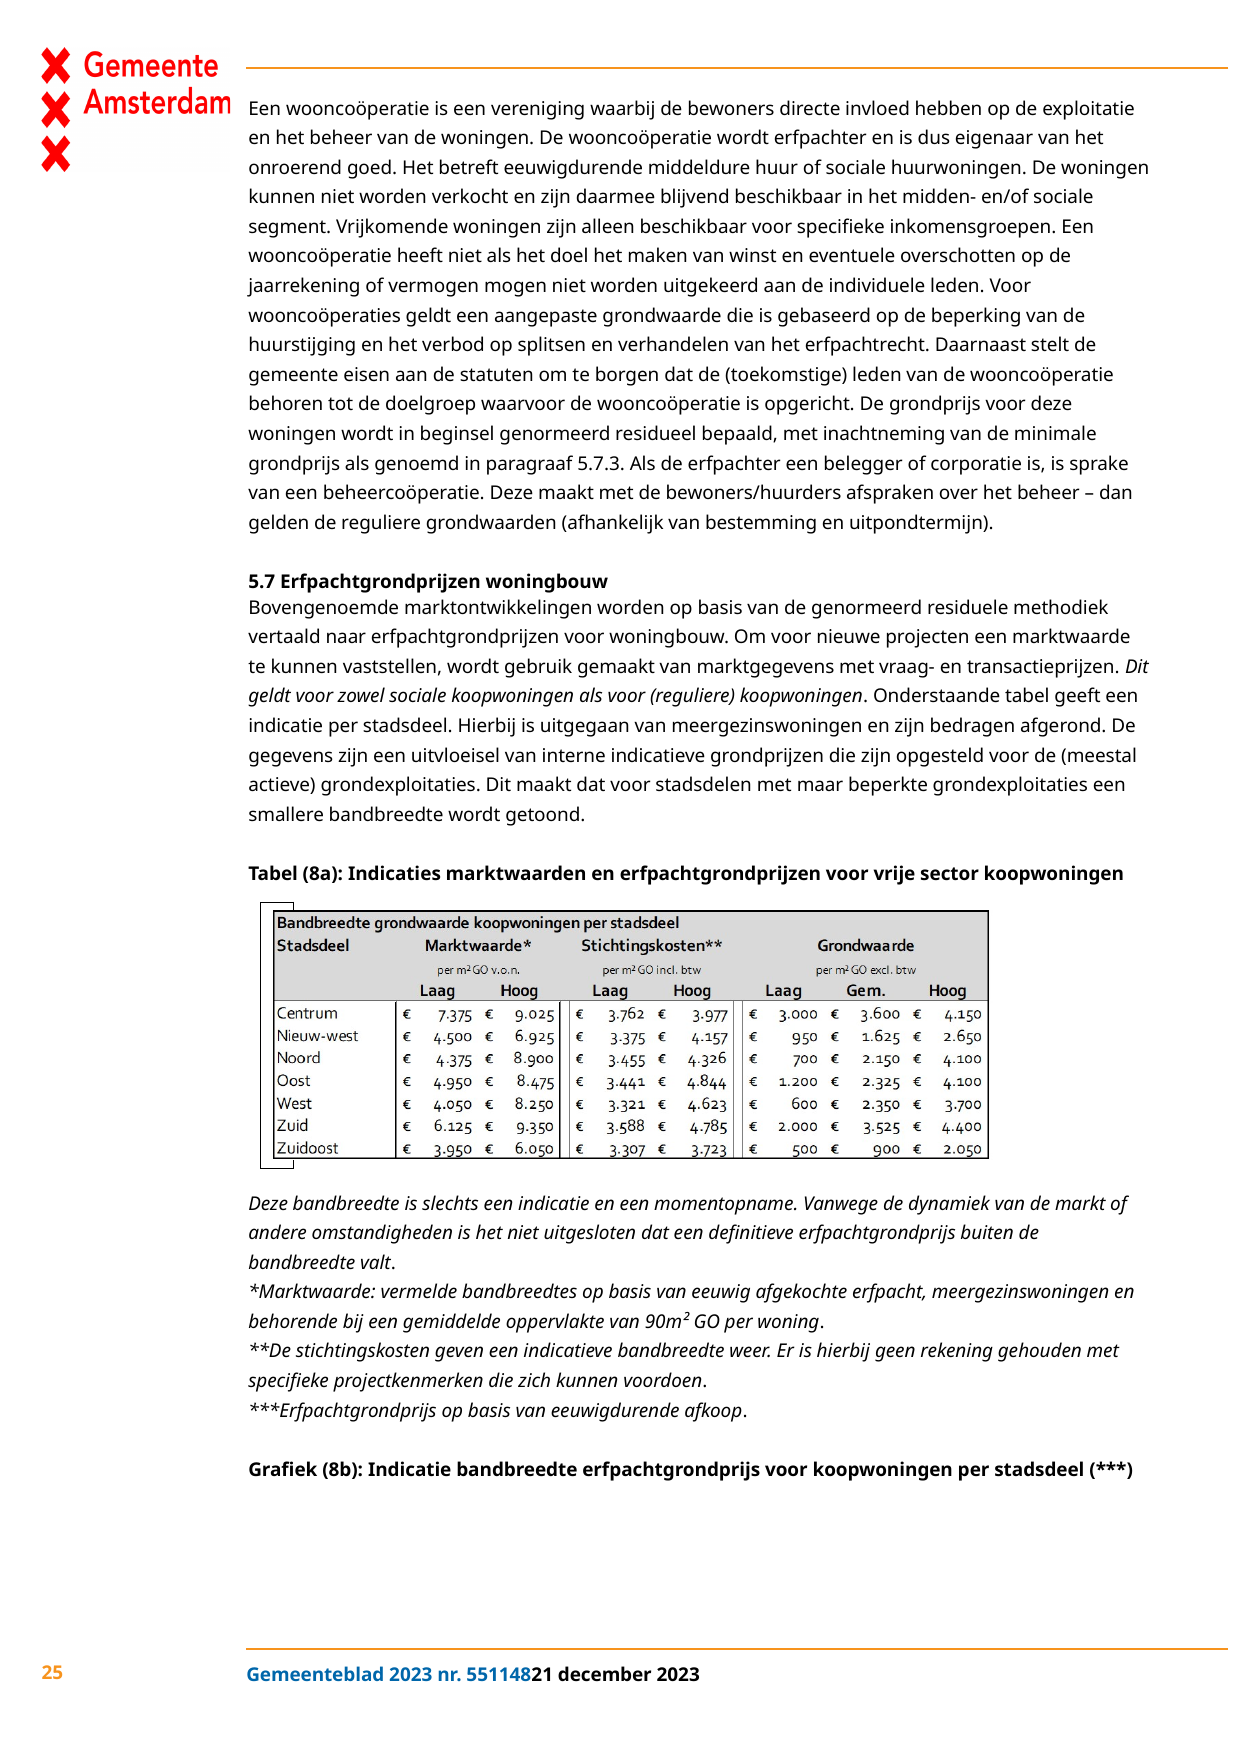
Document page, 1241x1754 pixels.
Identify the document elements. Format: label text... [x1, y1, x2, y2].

picture [41, 47, 231, 172]
text Grafiek (8b): Indicatie bandbreedte erfpachtgrondprijs voor koopwoningen per stadsdeel (***) [248, 1456, 1152, 1482]
text Deze bandbreedte is slechts een indicatie en een momentopname. Vanwege de dynamiek van de markt of andere omstandigheden is het niet uitgesloten dat een definitieve erfpachtgrondprijs buiten de bandbreedte valt. [248, 1190, 1152, 1275]
text 5.7 Erfpachtgrondprijzen woningbouw [248, 568, 1152, 594]
picture [268, 910, 1173, 1160]
text Een wooncoöperatie is een vereniging waarbij de bewoners directe invloed hebben op de exploitatie en het beheer van de woningen. De wooncoöperatie wordt erfpachter en is dus eigenaar van het onroerend goed. Het betreft eeuwigdurende middeldure huur of sociale huurwoningen. De woningen kunnen niet worden verkocht en zijn daarmee blijvend beschikbaar in het midden- en/of sociale segment. Vrijkomende woningen zijn alleen beschikbaar voor specifieke inkomensgroepen. Een wooncoöperatie heeft niet als het doel het maken van winst en eventuele overschotten op de jaarrekening of vermogen mogen niet worden uitgekeerd aan de individuele leden. Voor wooncoöperaties geldt een aangepaste grondwaarde die is gebaseerd op de beperking van de huurstijging en het verbod op splitsen en verhandelen van het erfpachtrecht. Daarnaast stelt de gemeente eisen aan de statuten om te borgen dat de (toekomstige) leden van de wooncoöperatie behoren tot de doelgroep waarvoor de wooncoöperatie is opgericht. De grondprijs voor deze woningen wordt in beginsel genormeerd residueel bepaald, met inachtneming van de minimale grondprijs als genoemd in paragraaf 5.7.3. Als de erfpachter een belegger of corporatie is, is sprake van een beheercoöperatie. Deze maakt met de bewoners/huurders afspraken over het beheer – dan gelden de reguliere grondwaarden (afhankelijk van bestemming en uitpondtermijn). [248, 95, 1152, 535]
text Bovengenoemde marktontwikkelingen worden op basis van de genormeerd residuele methodiek vertaald naar erfpachtgrondprijzen voor woningbouw. Om voor nieuwe projecten een marktwaarde te kunnen vaststellen, wordt gebruik gemaakt van marktgegevens met vraag- en transactieprijzen. Dit geldt voor zowel sociale koopwoningen als voor (reguliere) koopwoningen. Onderstaande tabel geeft een indicatie per stadsdeel. Hierbij is uitgegaan van meergezinswoningen en zijn bedragen afgerond. De gegevens zijn een uitvloeisel van interne indicatieve grondprijzen die zijn opgesteld voor de (meestal actieve) grondexploitaties. Dit maakt dat voor stadsdelen met maar beperkte grondexploitaties een smallere bandbreedte wordt getoond. [248, 594, 1152, 827]
text Tabel (8a): Indicaties marktwaarden en erfpachtgrondprijzen voor vrije sector koopwoningen [248, 860, 1152, 886]
text ***Erfpachtgrondprijs op basis van eeuwigdurende afkoop. [248, 1397, 1152, 1423]
text *Marktwaarde: vermelde bandbreedtes op basis van eeuwig afgekochte erfpacht, meergezinswoningen en behorende bij een gemiddelde oppervlakte van 90m² GO per woning. [248, 1278, 1152, 1334]
text **De stichtingskosten geven een indicatieve bandbreedte weer. Er is hierbij geen rekening gehouden met specifieke projectkenmerken die zich kunnen voordoen. [248, 1338, 1152, 1393]
